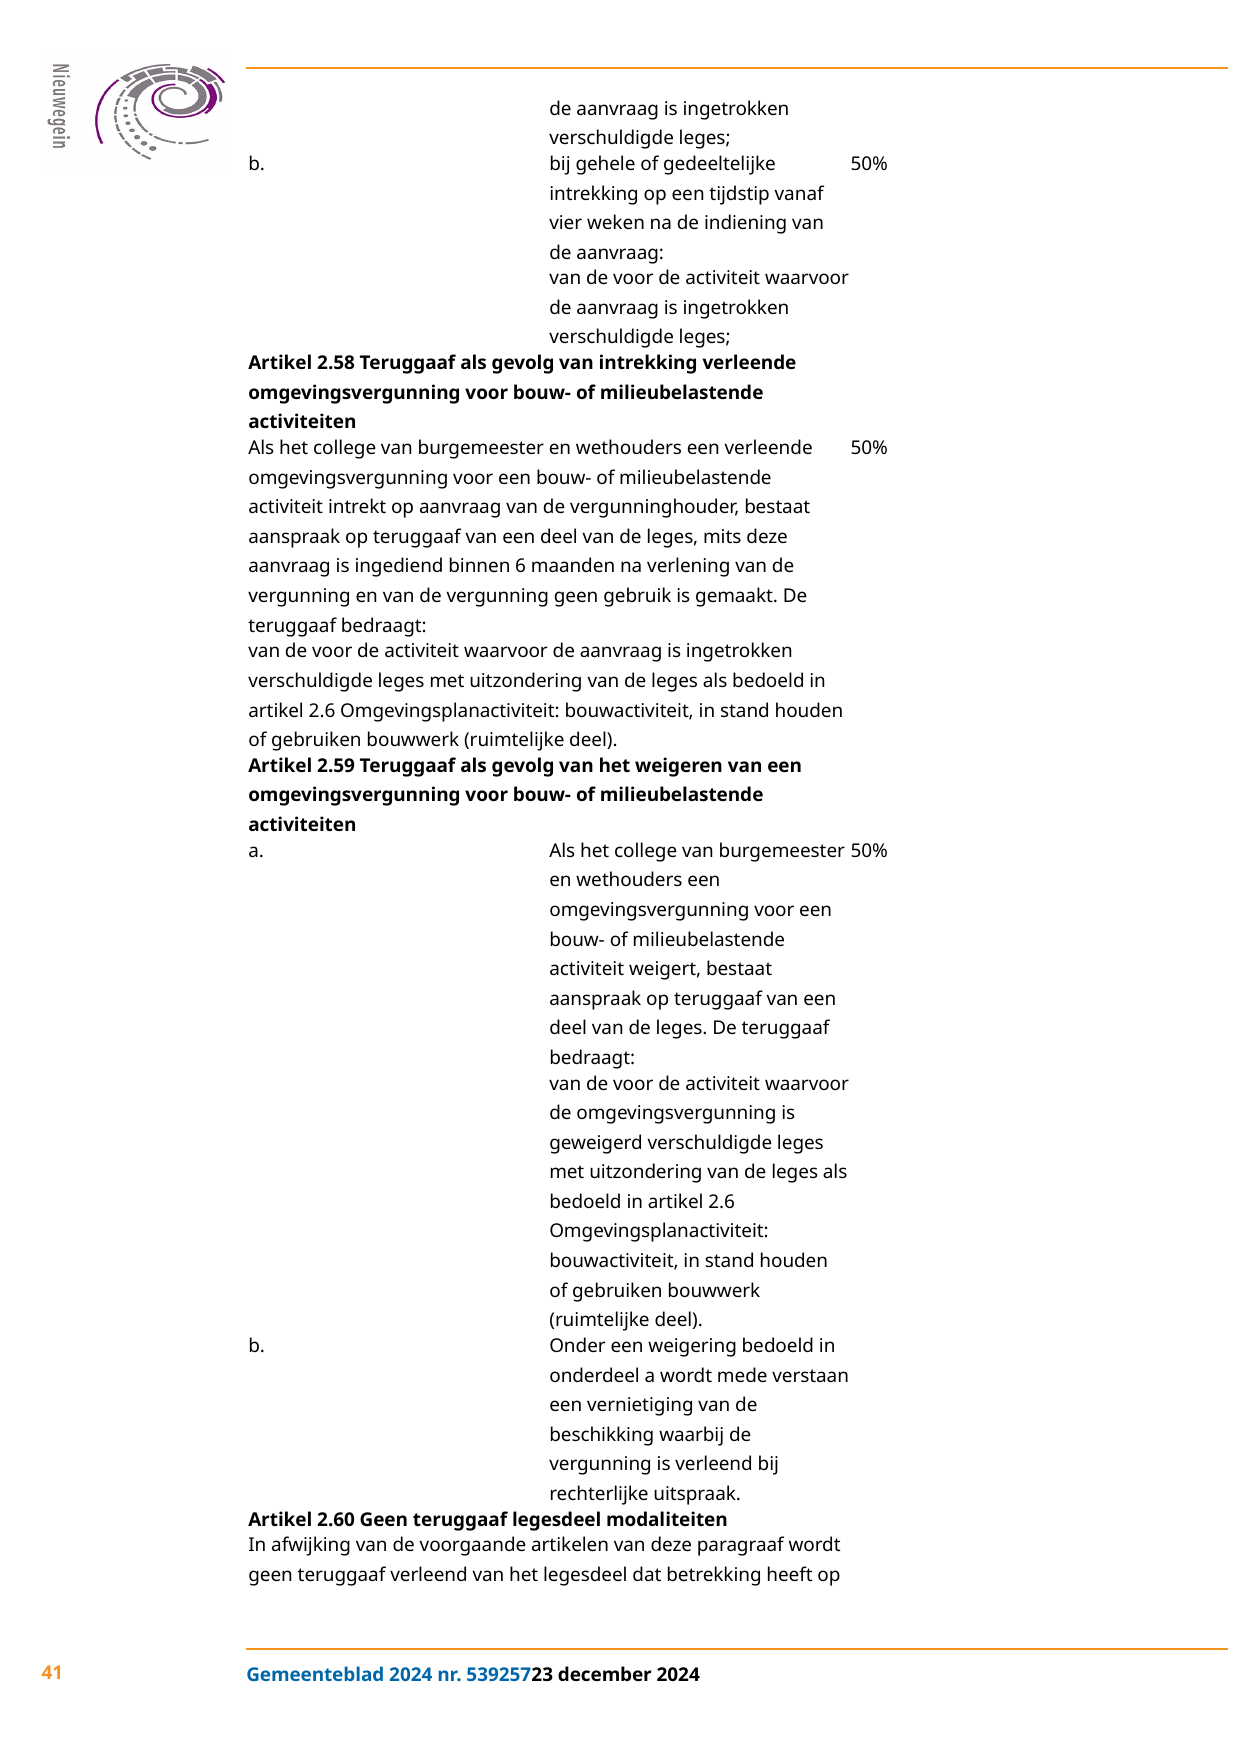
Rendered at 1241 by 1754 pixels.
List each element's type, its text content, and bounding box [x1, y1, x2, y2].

table_cell Artikel 2.58 Teruggaaf als gevolg van intrekking verleende omgevingsvergunning voor bouw- of milieubelastende activiteiten [248, 350, 850, 434]
table_cell Als het college van burgemeester en wethouders een omgevingsvergunning voor een bouw- of milieubelastende activiteit weigert, bestaat aanspraak op teruggaaf van een deel van de leges. De teruggaaf bedraagt: [549, 837, 850, 1070]
table_cell 50% [850, 150, 1152, 264]
table_cell [850, 1332, 1152, 1506]
table_cell van de voor de activiteit waarvoor de aanvraag is ingetrokken verschuldigde leges met uitzondering van de leges als bedoeld in artikel 2.6 Omgevingsplanactiviteit: bouwactiviteit, in stand houden of gebruiken bouwwerk (ruimtelijke deel). [248, 638, 850, 752]
picture [41, 47, 231, 172]
table_cell bij gehele of gedeeltelijke intrekking op een tijdstip vanaf vier weken na de indiening van de aanvraag: [549, 150, 850, 264]
table_cell [850, 350, 1152, 434]
table_cell Als het college van burgemeester en wethouders een verleende omgevingsvergunning voor een bouw- of milieubelastende activiteit intrekt op aanvraag van de vergunninghouder, bestaat aanspraak op teruggaaf van een deel van de leges, mits deze aanvraag is ingediend binnen 6 maanden na verlening van de vergunning en van de vergunning geen gebruik is gemaakt. De teruggaaf bedraagt: [248, 434, 850, 638]
table_cell 50% [850, 837, 1152, 1070]
table_cell Onder een weigering bedoeld in onderdeel a wordt mede verstaan een vernietiging van de beschikking waarbij de vergunning is verleend bij rechterlijke uitspraak. [549, 1332, 850, 1506]
table_cell Artikel 2.59 Teruggaaf als gevolg van het weigeren van een omgevingsvergunning voor bouw- of milieubelastende activiteiten [248, 752, 850, 837]
table_cell In afwijking van de voorgaande artikelen van deze paragraaf wordt geen teruggaaf verleend van het legesdeel dat betrekking heeft op [248, 1532, 850, 1587]
table_cell van de voor de activiteit waarvoor de omgevingsvergunning is geweigerd verschuldigde leges met uitzondering van de leges als bedoeld in artikel 2.6 Omgevingsplanactiviteit: bouwactiviteit, in stand houden of gebruiken bouwwerk (ruimtelijke deel). [549, 1070, 850, 1332]
table_cell [850, 265, 1152, 349]
table_cell [850, 95, 1152, 150]
table_cell b. [248, 1332, 549, 1506]
table_cell [850, 1070, 1152, 1332]
table_cell [248, 95, 549, 150]
table_cell b. [248, 150, 549, 349]
table_cell [850, 752, 1152, 837]
table_cell [850, 1532, 1152, 1587]
table_cell [850, 1506, 1152, 1532]
table_cell van de voor de activiteit waarvoor de aanvraag is ingetrokken verschuldigde leges; [549, 265, 850, 349]
table_cell de aanvraag is ingetrokken verschuldigde leges; [549, 95, 850, 150]
table_cell 50% [850, 434, 1152, 638]
table_cell Artikel 2.60 Geen teruggaaf legesdeel modaliteiten [248, 1506, 850, 1532]
table_cell a. [248, 837, 549, 1332]
table_cell [850, 638, 1152, 752]
